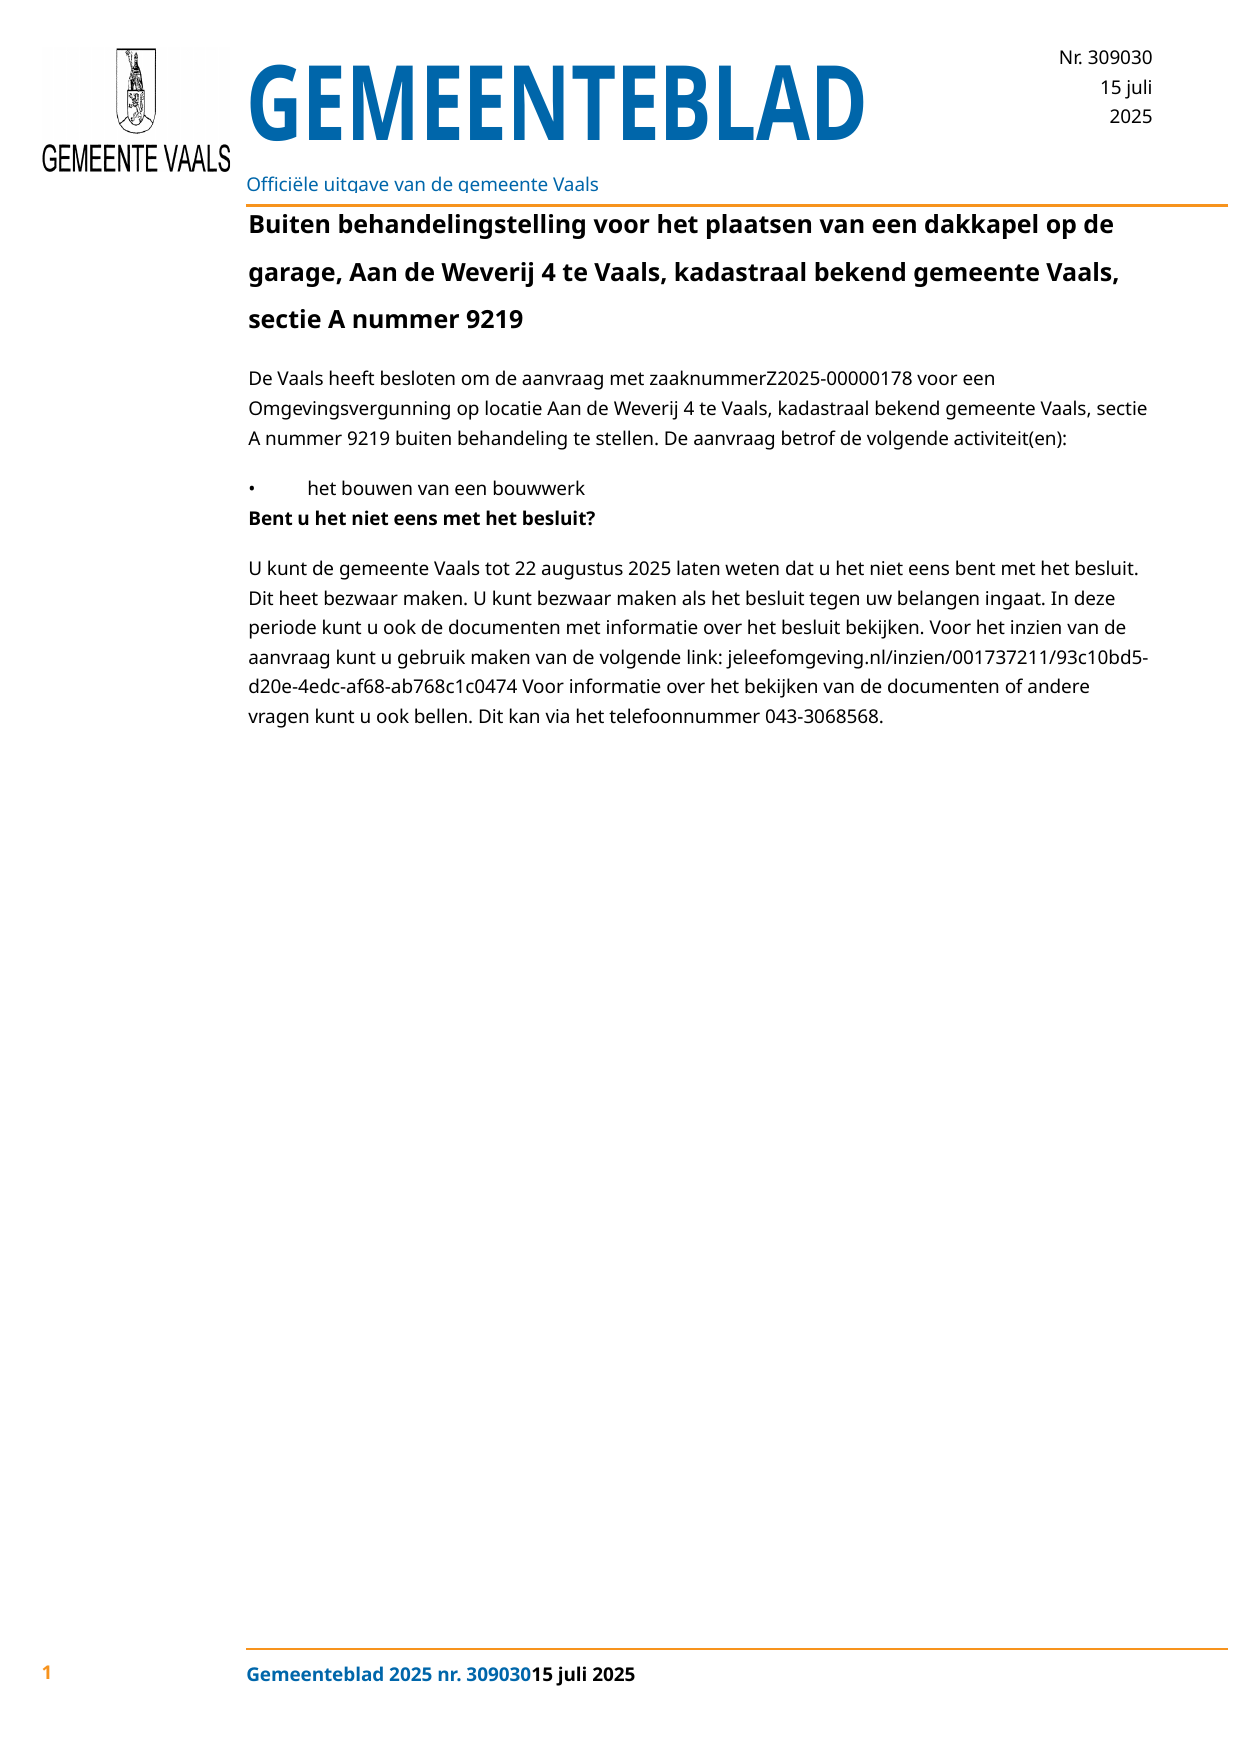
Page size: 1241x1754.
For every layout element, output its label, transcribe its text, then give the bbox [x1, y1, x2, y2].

text U kunt de gemeente Vaals tot 22 augustus 2025 laten weten dat u het niet eens bent met het besluit. Dit heet bezwaar maken. U kunt bezwaar maken als het besluit tegen uw belangen ingaat. In deze periode kunt u ook de documenten met informatie over het besluit bekijken. Voor het inzien van de aanvraag kunt u gebruik maken van de volgende link: jeleefomgeving.nl/inzien/001737211/93c10bd5-d20e-4edc-af68-ab768c1c0474 Voor informatie over het bekijken van de documenten of andere vragen kunt u ook bellen. Dit kan via het telefoonnummer 043-3068568. [248, 555, 1152, 729]
text Bent u het niet eens met het besluit? [248, 505, 1152, 530]
text Buiten behandelingstelling voor het plaatsen van een dakkapel op de garage, Aan de Weverij 4 te Vaals, kadastraal bekend gemeente Vaals, sectie A nummer 9219 [248, 207, 1152, 336]
picture [41, 47, 231, 172]
list het bouwen van een bouwwerk [248, 475, 1152, 501]
text De Vaals heeft besloten om de aanvraag met zaaknummerZ2025-00000178 voor een Omgevingsvergunning op locatie Aan de Weverij 4 te Vaals, kadastraal bekend gemeente Vaals, sectie A nummer 9219 buiten behandeling te stellen. De aanvraag betrof de volgende activiteit(en): [248, 366, 1152, 450]
